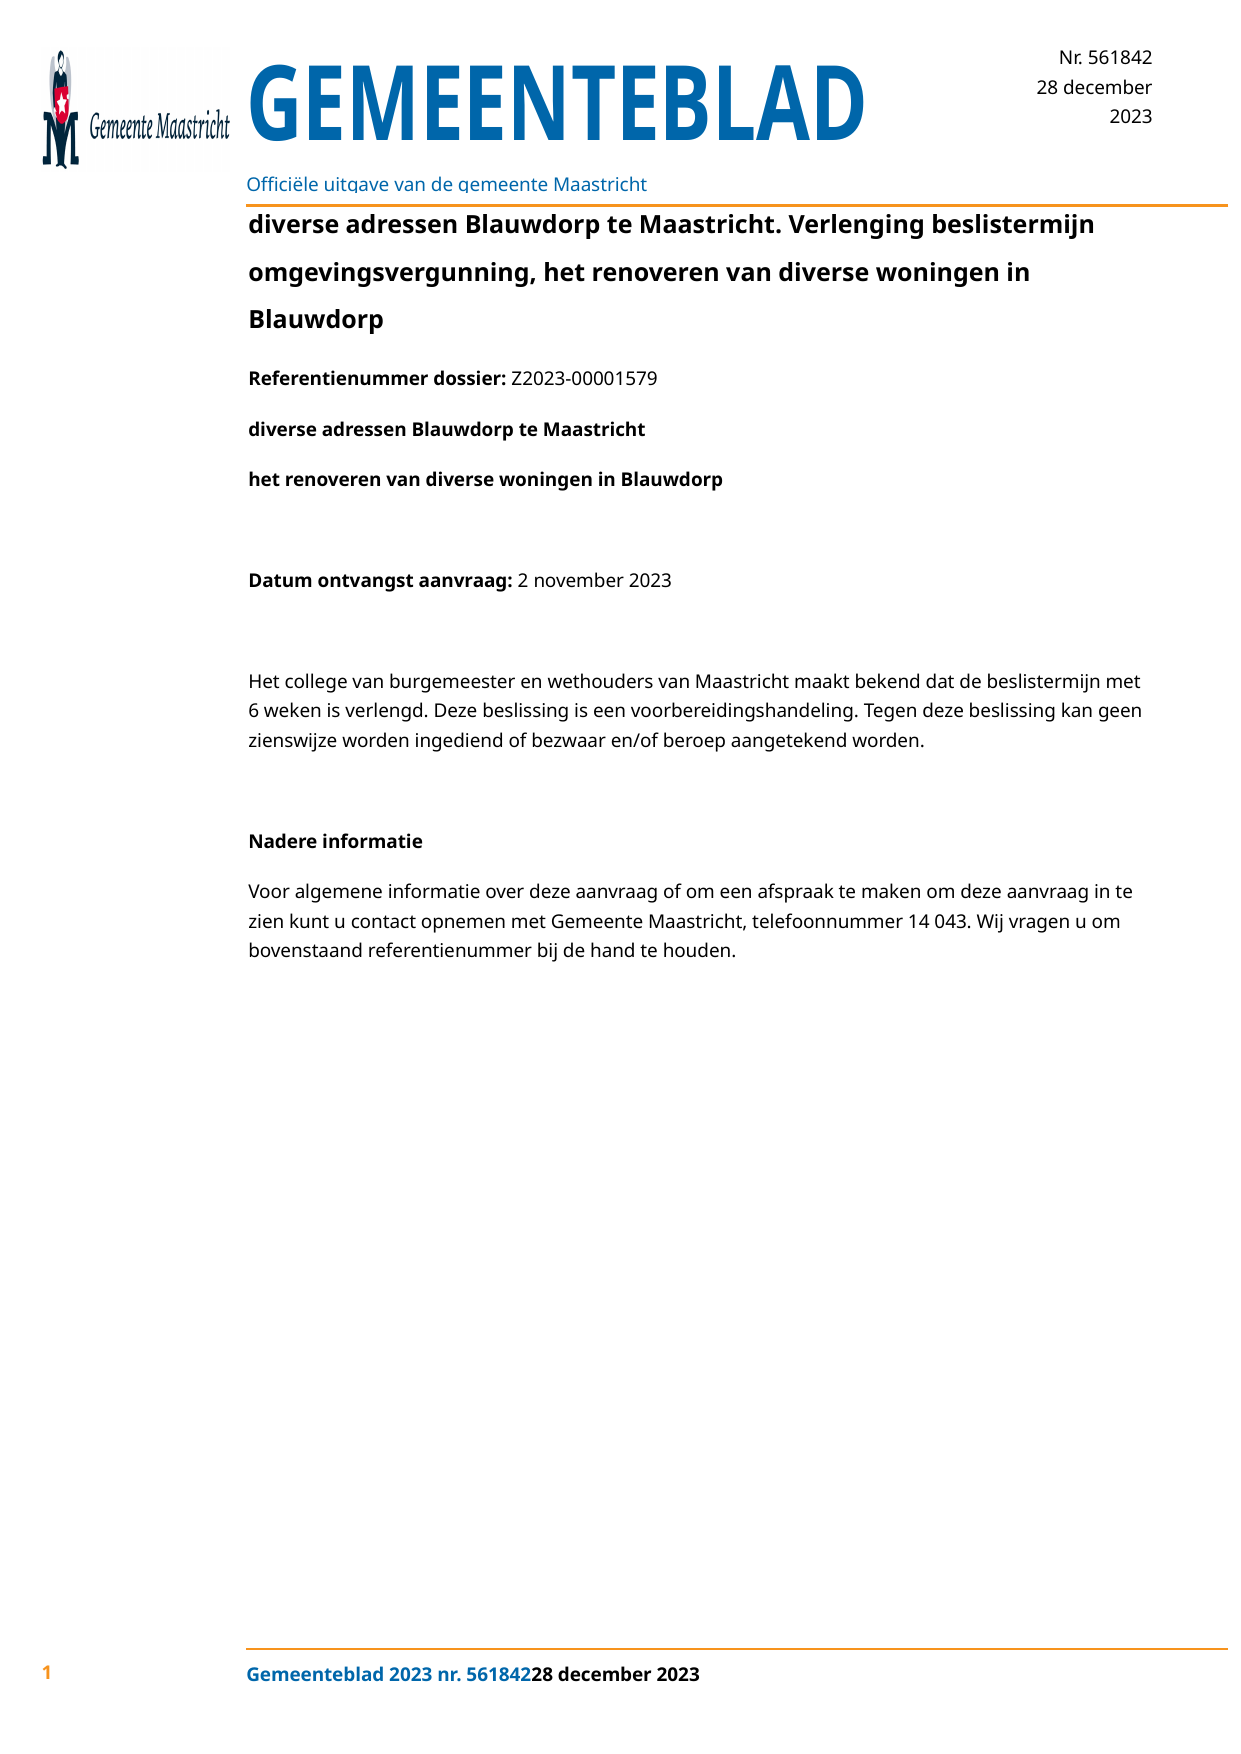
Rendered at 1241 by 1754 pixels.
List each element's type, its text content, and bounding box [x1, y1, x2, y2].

text Voor algemene informatie over deze aanvraag of om een afspraak te maken om deze aanvraag in te zien kunt u contact opnemen met Gemeente Maastricht, telefoonnummer 14 043. Wij vragen u om bovenstaand referentienummer bij de hand te houden. [248, 878, 1152, 963]
text Nadere informatie [248, 828, 1152, 854]
text Datum ontvangst aanvraag: 2 november 2023 [248, 567, 1152, 593]
text diverse adressen Blauwdorp te Maastricht. Verlenging beslistermijn omgevingsvergunning, het renoveren van diverse woningen in Blauwdorp [248, 207, 1152, 336]
text Referentienummer dossier: Z2023-00001579 [248, 366, 1152, 391]
picture [41, 47, 231, 172]
text diverse adressen Blauwdorp te Maastricht [248, 416, 1152, 442]
text Het college van burgemeester en wethouders van Maastricht maakt bekend dat de beslistermijn met 6 weken is verlengd. Deze beslissing is een voorbereidingshandeling. Tegen deze beslissing kan geen zienswijze worden ingediend of bezwaar en/of beroep aangetekend worden. [248, 668, 1152, 753]
text het renoveren van diverse woningen in Blauwdorp [248, 466, 1152, 492]
